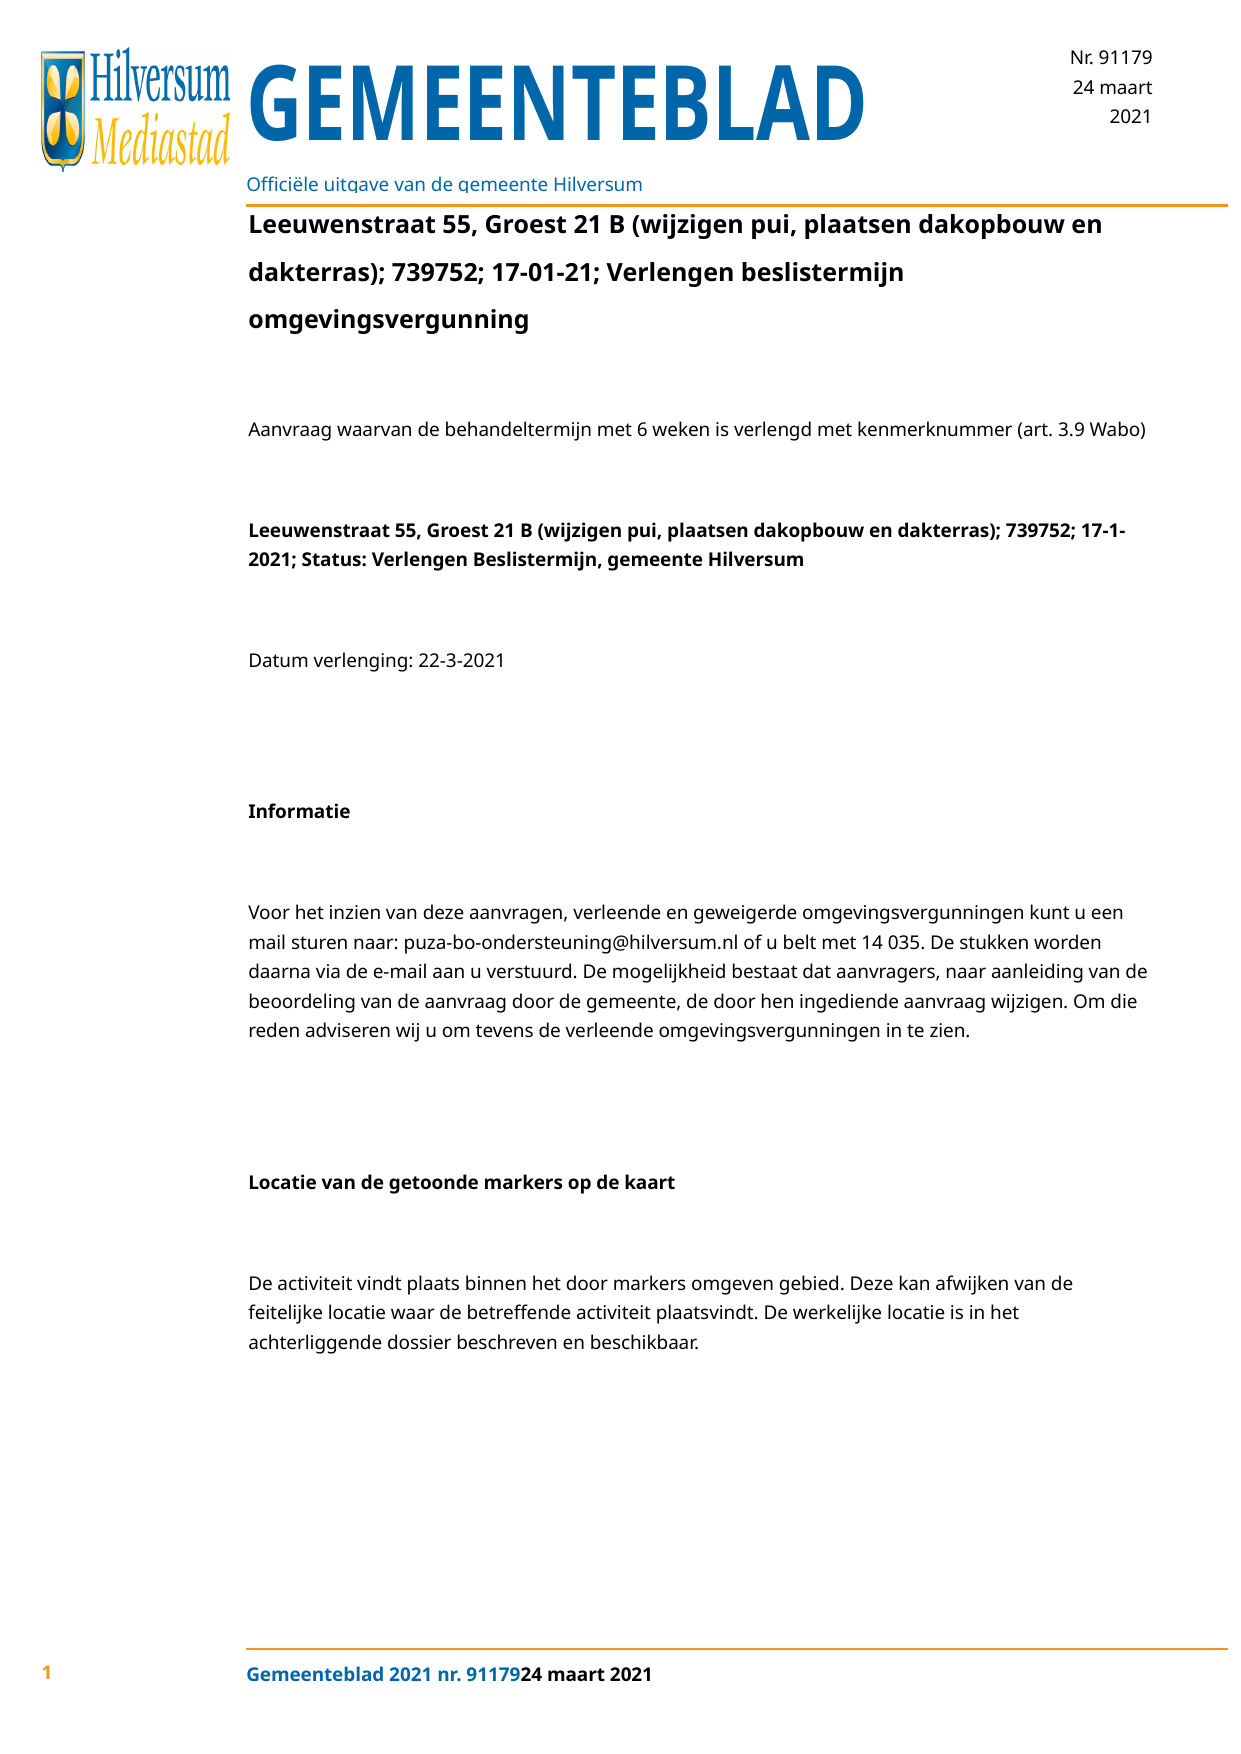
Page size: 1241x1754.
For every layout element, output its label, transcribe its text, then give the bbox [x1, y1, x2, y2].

text Voor het inzien van deze aanvragen, verleende en geweigerde omgevingsvergunningen kunt u een mail sturen naar: puza-bo-ondersteuning@hilversum.nl of u belt met 14 035. De stukken worden daarna via de e-mail aan u verstuurd. De mogelijkheid bestaat dat aanvragers, naar aanleiding van de beoordeling van de aanvraag door de gemeente, de door hen ingediende aanvraag wijzigen. Om die reden adviseren wij u om tevens de verleende omgevingsvergunningen in te zien. [248, 899, 1152, 1043]
text Leeuwenstraat 55, Groest 21 B (wijzigen pui, plaatsen dakopbouw en dakterras); 739752; 17-1-2021; Status: Verlengen Beslistermijn, gemeente Hilversum [248, 517, 1152, 572]
text Datum verlenging: 22-3-2021 [248, 647, 1152, 673]
text De activiteit vindt plaats binnen het door markers omgeven gebied. Deze kan afwijken van de feitelijke locatie waar de betreffende activiteit plaatsvindt. De werkelijke locatie is in het achterliggende dossier beschreven en beschikbaar. [248, 1270, 1152, 1354]
picture [41, 47, 231, 172]
text Locatie van de getoonde markers op de kaart [248, 1169, 1152, 1194]
text Informatie [248, 798, 1152, 824]
text Aanvraag waarvan de behandeltermijn met 6 weken is verlengd met kenmerknummer (art. 3.9 Wabo) [248, 416, 1152, 442]
text Leeuwenstraat 55, Groest 21 B (wijzigen pui, plaatsen dakopbouw en dakterras); 739752; 17-01-21; Verlengen beslistermijn omgevingsvergunning [248, 207, 1152, 336]
